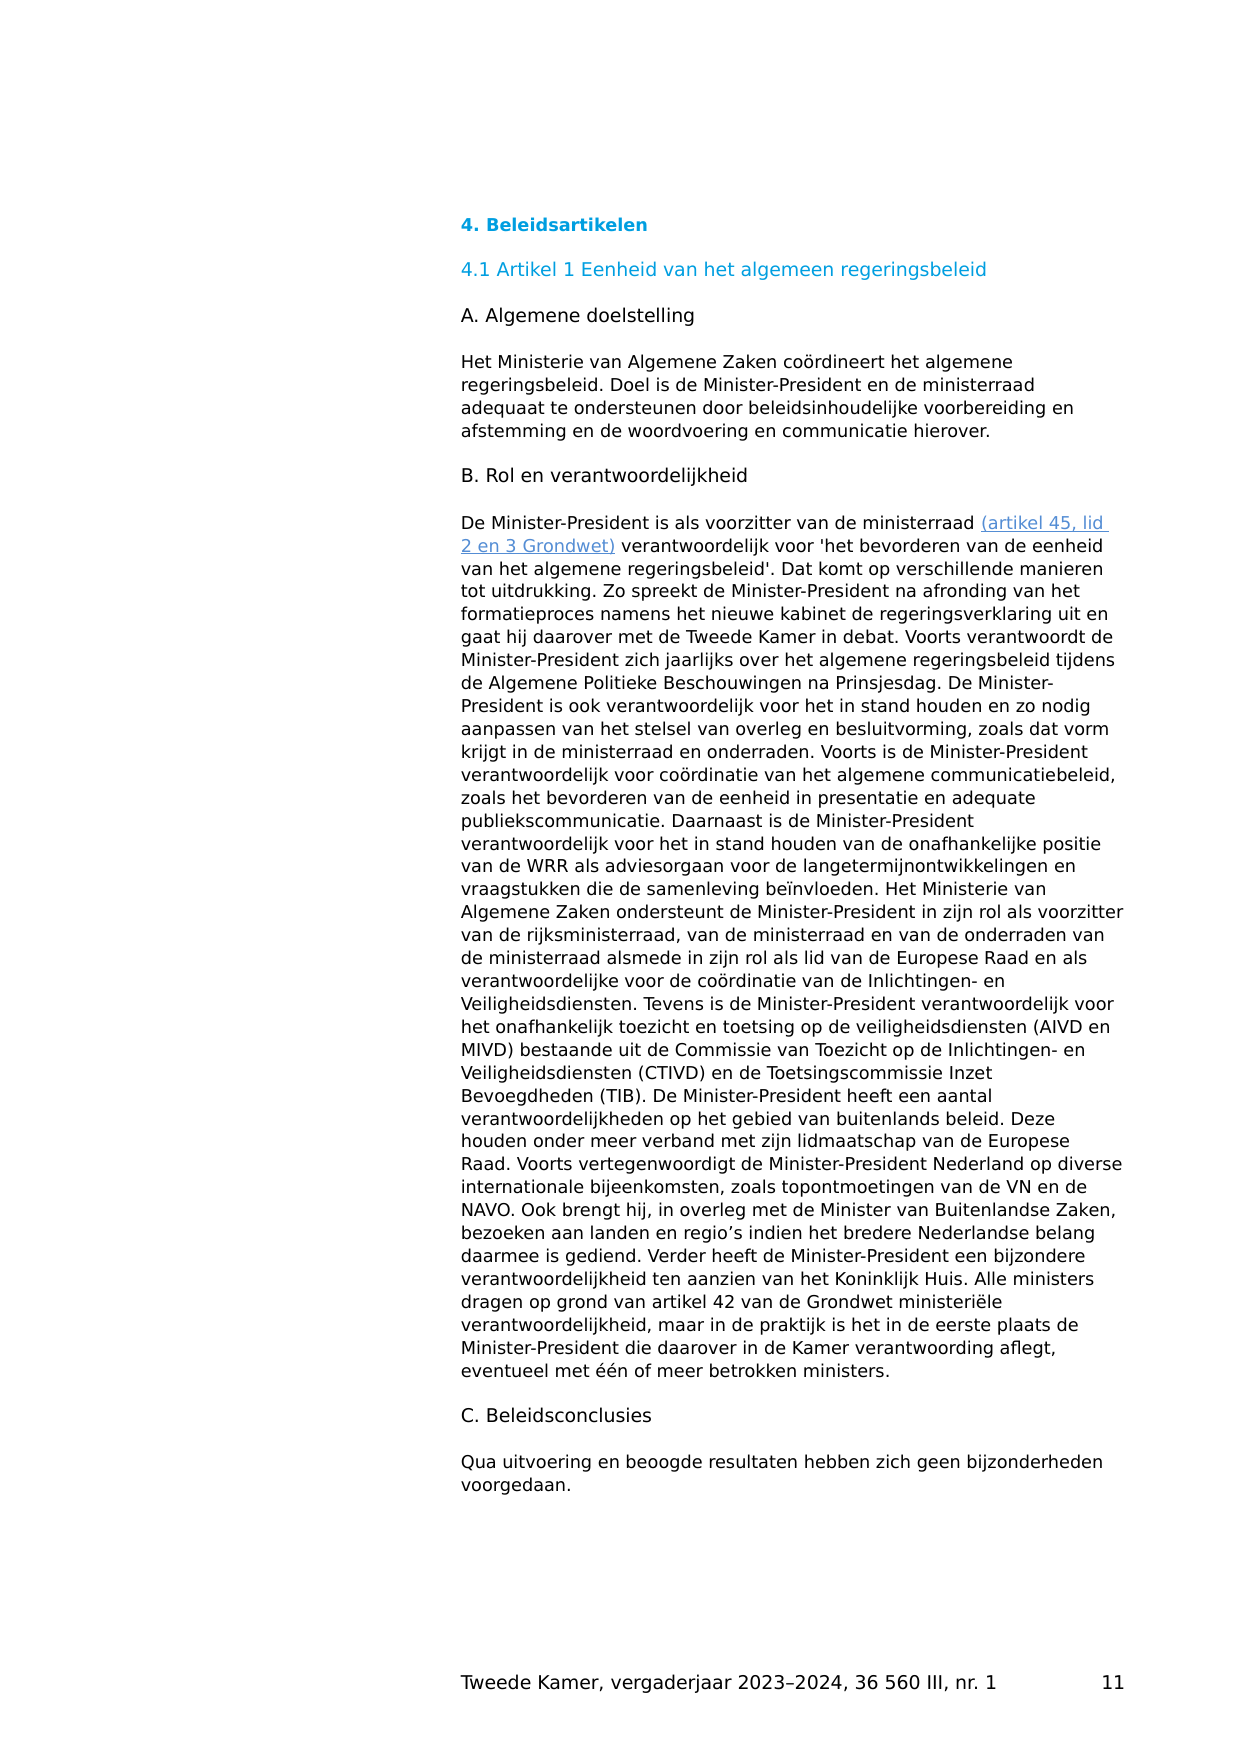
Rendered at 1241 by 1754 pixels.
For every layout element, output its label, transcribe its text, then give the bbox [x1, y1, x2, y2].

title A. Algemene doelstelling [461, 305, 1125, 327]
text Het Ministerie van Algemene Zaken coördineert het algemene regeringsbeleid. Doel is de Minister-President en de ministerraad adequaat te ondersteunen door beleidsinhoudelijke voorbereiding en afstemming en de woordvoering en communicatie hierover. [461, 351, 1125, 442]
title C. Beleidsconclusies [461, 1404, 1125, 1426]
title B. Rol en verantwoordelijkheid [461, 465, 1125, 487]
text Qua uitvoering en beoogde resultaten hebben zich geen bijzonderheden voorgedaan. [461, 1450, 1125, 1496]
title 4.1 Artikel 1 Eenheid van het algemeen regeringsbeleid [461, 259, 1125, 281]
title 4. Beleidsartikelen [461, 213, 1125, 236]
text De Minister-President is als voorzitter van de ministerraad (artikel 45, lid 2 en 3 Grondwet) verantwoordelijk voor 'het bevorderen van de eenheid van het algemene regeringsbeleid'. Dat komt op verschillende manieren tot uitdrukking. Zo spreekt de Minister-President na afronding van het formatieproces namens het nieuwe kabinet de regeringsverklaring uit en gaat hij daarover met de Tweede Kamer in debat. Voorts verantwoordt de Minister-President zich jaarlijks over het algemene regeringsbeleid tijdens de Algemene Politieke Beschouwingen na Prinsjesdag. De Minister-President is ook verantwoordelijk voor het in stand houden en zo nodig aanpassen van het stelsel van overleg en besluitvorming, zoals dat vorm krijgt in de ministerraad en onderraden. Voorts is de Minister-President verantwoordelijk voor coördinatie van het algemene communicatiebeleid, zoals het bevorderen van de eenheid in presentatie en adequate publiekscommunicatie. Daarnaast is de Minister-President verantwoordelijk voor het in stand houden van de onafhankelijke positie van de WRR als adviesorgaan voor de langetermijnontwikkelingen en vraagstukken die de samenleving beïnvloeden. Het Ministerie van Algemene Zaken ondersteunt de Minister-President in zijn rol als voorzitter van de rijksministerraad, van de ministerraad en van de onderraden van de ministerraad alsmede in zijn rol als lid van de Europese Raad en als verantwoordelijke voor de coördinatie van de Inlichtingen- en Veiligheidsdiensten. Tevens is de Minister-President verantwoordelijk voor het onafhankelijk toezicht en toetsing op de veiligheidsdiensten (AIVD en MIVD) bestaande uit de Commissie van Toezicht op de Inlichtingen- en Veiligheidsdiensten (CTIVD) en de Toetsingscommissie Inzet Bevoegdheden (TIB). De Minister-President heeft een aantal verantwoordelijkheden op het gebied van buitenlands beleid. Deze houden onder meer verband met zijn lidmaatschap van de Europese Raad. Voorts vertegenwoordigt de Minister-President Nederland op diverse internationale bijeenkomsten, zoals topontmoetingen van de VN en de NAVO. Ook brengt hij, in overleg met de Minister van Buitenlandse Zaken, bezoeken aan landen en regio’s indien het bredere Nederlandse belang daarmee is gediend. Verder heeft de Minister-President een bijzondere verantwoordelijkheid ten aanzien van het Koninklijk Huis. Alle ministers dragen op grond van artikel 42 van de Grondwet ministeriële verantwoordelijkheid, maar in de praktijk is het in de eerste plaats de Minister-President die daarover in de Kamer verantwoording aflegt, eventueel met één of meer betrokken ministers. [461, 511, 1125, 1382]
